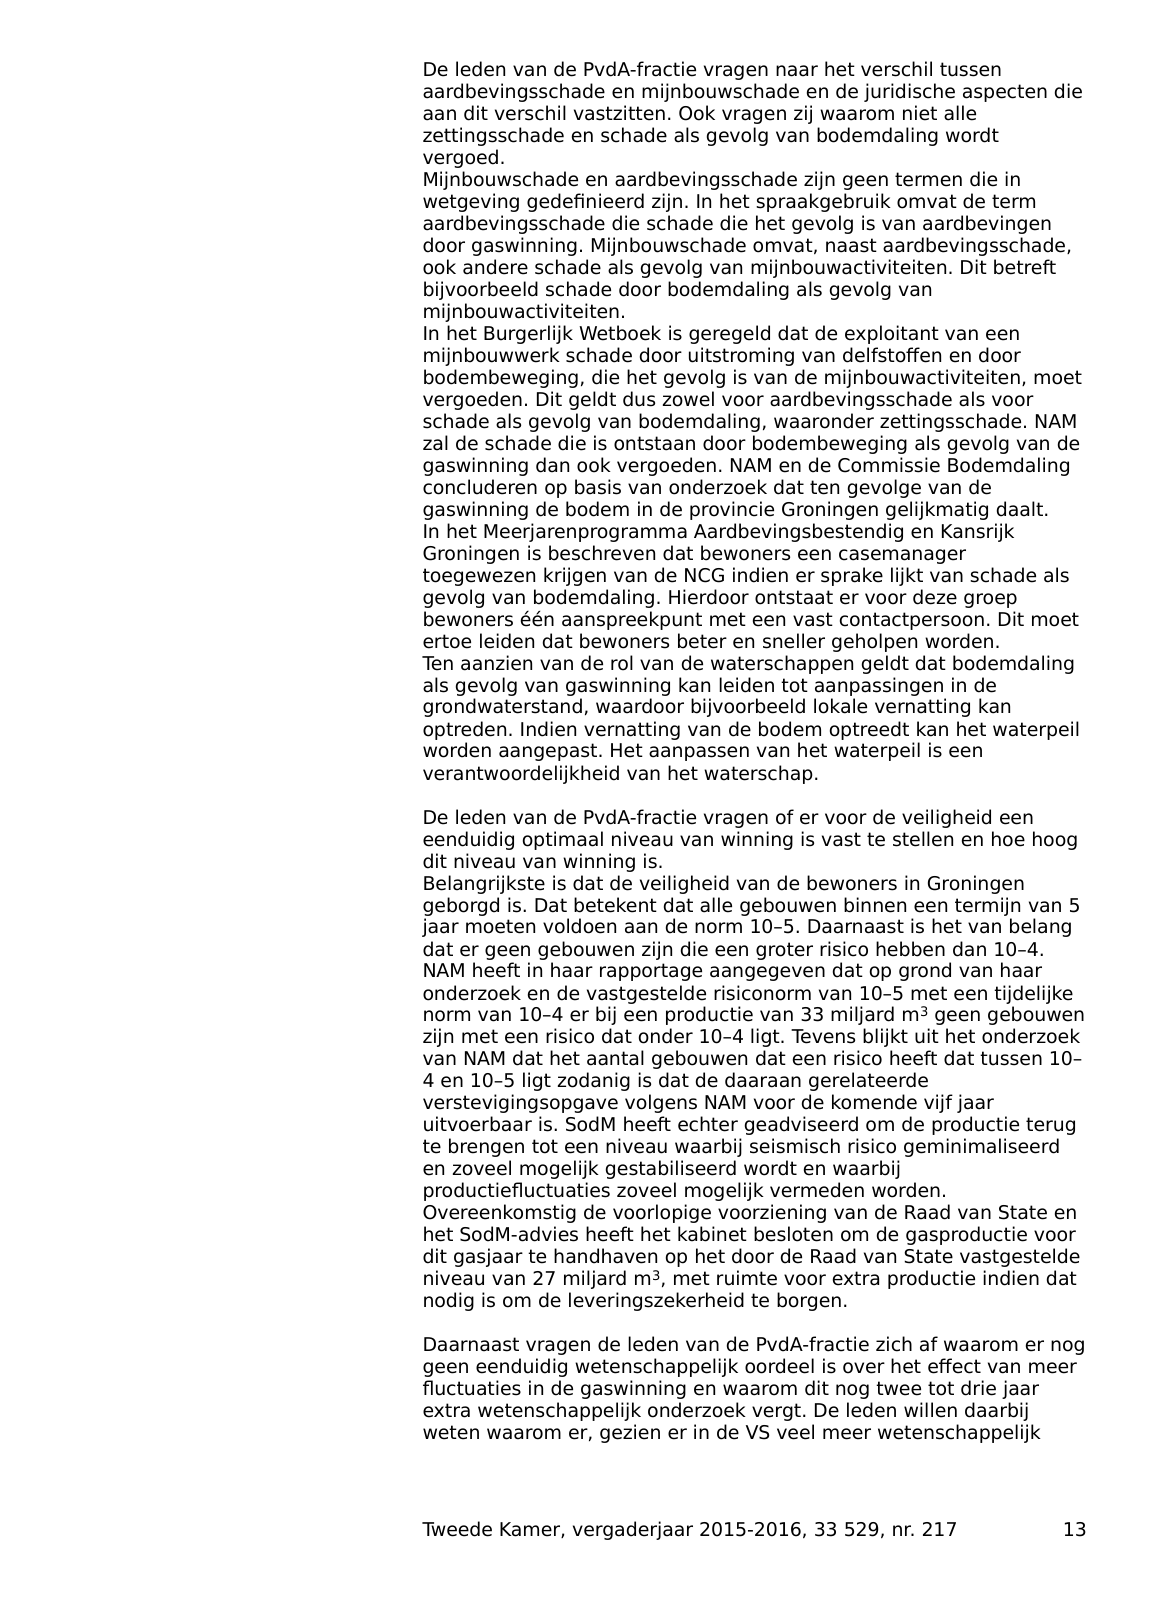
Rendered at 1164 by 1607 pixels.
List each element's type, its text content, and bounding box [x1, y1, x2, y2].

text Daarnaast vragen de leden van de PvdA-fractie zich af waarom er nog geen eenduidig wetenschappelijk oordeel is over het effect van meer fluctuaties in de gaswinning en waarom dit nog twee tot drie jaar extra wetenschappelijk onderzoek vergt. De leden willen daarbij weten waarom er, gezien er in de VS veel meer wetenschappelijk [422, 1334, 1087, 1444]
text Ten aanzien van de rol van de waterschappen geldt dat bodemdaling als gevolg van gaswinning kan leiden tot aanpassingen in de grondwaterstand, waardoor bijvoorbeeld lokale vernatting kan optreden. Indien vernatting van de bodem optreedt kan het waterpeil worden aangepast. Het aanpassen van het waterpeil is een verantwoordelijkheid van het waterschap. [422, 652, 1087, 784]
text Belangrijkste is dat de veiligheid van de bewoners in Groningen geborgd is. Dat betekent dat alle gebouwen binnen een termijn van 5 jaar moeten voldoen aan de norm 10–5. Daarnaast is het van belang dat er geen gebouwen zijn die een groter risico hebben dan 10–4. [422, 872, 1087, 960]
text In het Burgerlijk Wetboek is geregeld dat de exploitant van een mijnbouwwerk schade door uitstroming van delfstoffen en door bodembeweging, die het gevolg is van de mijnbouwactiviteiten, moet vergoeden. Dit geldt dus zowel voor aardbevingsschade als voor schade als gevolg van bodemdaling, waaronder zettingsschade. NAM zal de schade die is ontstaan door bodembeweging als gevolg van de gaswinning dan ook vergoeden. NAM en de Commissie Bodemdaling concluderen op basis van onderzoek dat ten gevolge van de gaswinning de bodem in de provincie Groningen gelijkmatig daalt. [422, 323, 1087, 521]
text De leden van de PvdA-fractie vragen naar het verschil tussen aardbevingsschade en mijnbouwschade en de juridische aspecten die aan dit verschil vastzitten. Ook vragen zij waarom niet alle zettingsschade en schade als gevolg van bodemdaling wordt vergoed. [422, 59, 1087, 169]
text NAM heeft in haar rapportage aangegeven dat op grond van haar onderzoek en de vastgestelde risiconorm van 10–5 met een tijdelijke norm van 10–4 er bij een productie van 33 miljard m3 geen gebouwen zijn met een risico dat onder 10–4 ligt. Tevens blijkt uit het onderzoek van NAM dat het aantal gebouwen dat een risico heeft dat tussen 10–4 en 10–5 ligt zodanig is dat de daaraan gerelateerde verstevigingsopgave volgens NAM voor de komende vijf jaar uitvoerbaar is. SodM heeft echter geadviseerd om de productie terug te brengen tot een niveau waarbij seismisch risico geminimaliseerd en zoveel mogelijk gestabiliseerd wordt en waarbij productiefluctuaties zoveel mogelijk vermeden worden. Overeenkomstig de voorlopige voorziening van de Raad van State en het SodM-advies heeft het kabinet besloten om de gasproductie voor dit gasjaar te handhaven op het door de Raad van State vastgestelde niveau van 27 miljard m3, met ruimte voor extra productie indien dat nodig is om de leveringszekerheid te borgen. [422, 960, 1087, 1312]
text In het Meerjarenprogramma Aardbevingsbestendig en Kansrijk Groningen is beschreven dat bewoners een casemanager toegewezen krijgen van de NCG indien er sprake lijkt van schade als gevolg van bodemdaling. Hierdoor ontstaat er voor deze groep bewoners één aanspreekpunt met een vast contactpersoon. Dit moet ertoe leiden dat bewoners beter en sneller geholpen worden. [422, 521, 1087, 652]
text De leden van de PvdA-fractie vragen of er voor de veiligheid een eenduidig optimaal niveau van winning is vast te stellen en hoe hoog dit niveau van winning is. [422, 807, 1087, 872]
text Mijnbouwschade en aardbevingsschade zijn geen termen die in wetgeving gedefinieerd zijn. In het spraakgebruik omvat de term aardbevingsschade die schade die het gevolg is van aardbevingen door gaswinning. Mijnbouwschade omvat, naast aardbevingsschade, ook andere schade als gevolg van mijnbouwactiviteiten. Dit betreft bijvoorbeeld schade door bodemdaling als gevolg van mijnbouwactiviteiten. [422, 169, 1087, 323]
